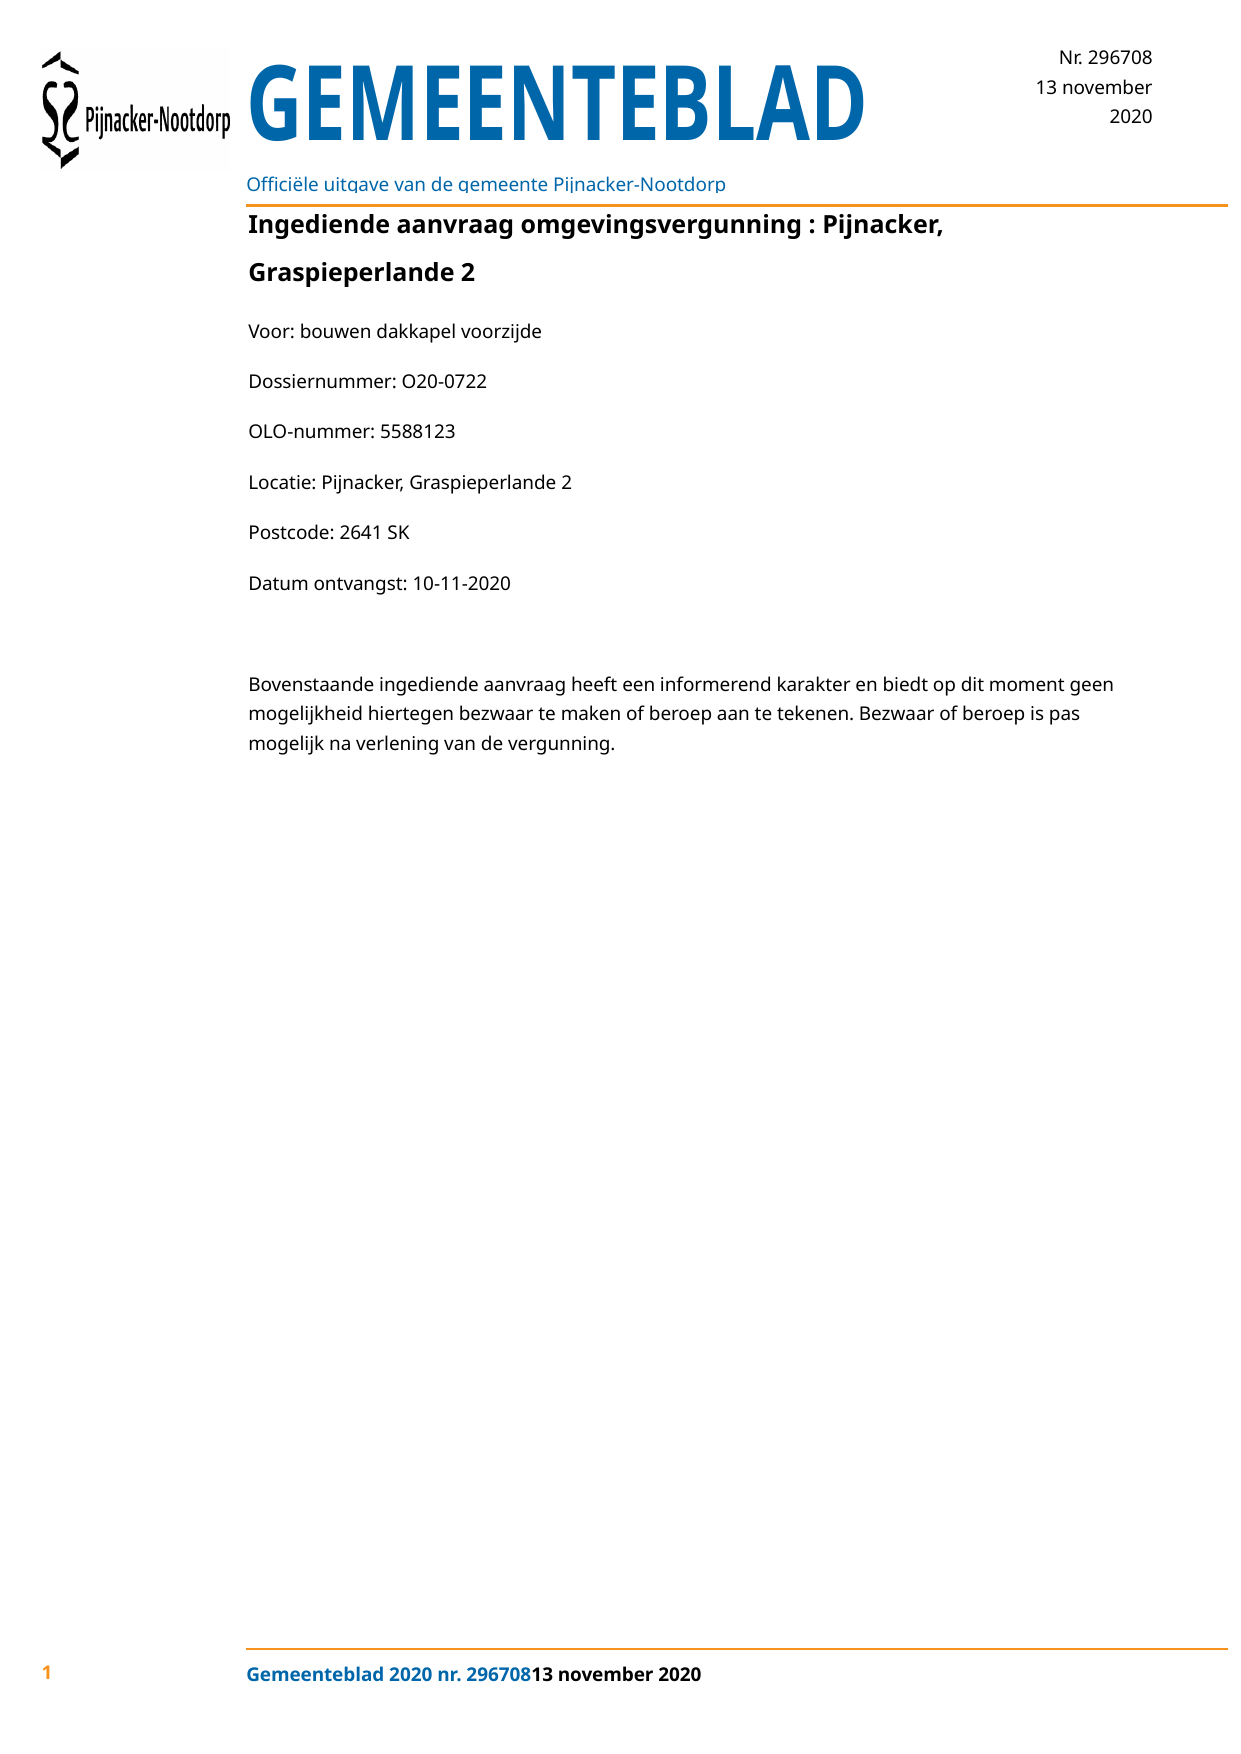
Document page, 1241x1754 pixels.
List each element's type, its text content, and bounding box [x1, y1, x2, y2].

text Voor: bouwen dakkapel voorzijde [248, 318, 1152, 344]
picture [41, 47, 231, 172]
text Locatie: Pijnacker, Graspieperlande 2 [248, 469, 1152, 495]
text Postcode: 2641 SK [248, 519, 1152, 545]
text Bovenstaande ingediende aanvraag heeft een informerend karakter en biedt op dit moment geen mogelijkheid hiertegen bezwaar te maken of beroep aan te tekenen. Bezwaar of beroep is pas mogelijk na verlening van de vergunning. [248, 671, 1152, 756]
text OLO-nummer: 5588123 [248, 419, 1152, 444]
text Ingediende aanvraag omgevingsvergunning : Pijnacker, Graspieperlande 2 [248, 207, 1152, 288]
text Datum ontvangst: 10-11-2020 [248, 570, 1152, 596]
text Dossiernummer: O20-0722 [248, 368, 1152, 394]
